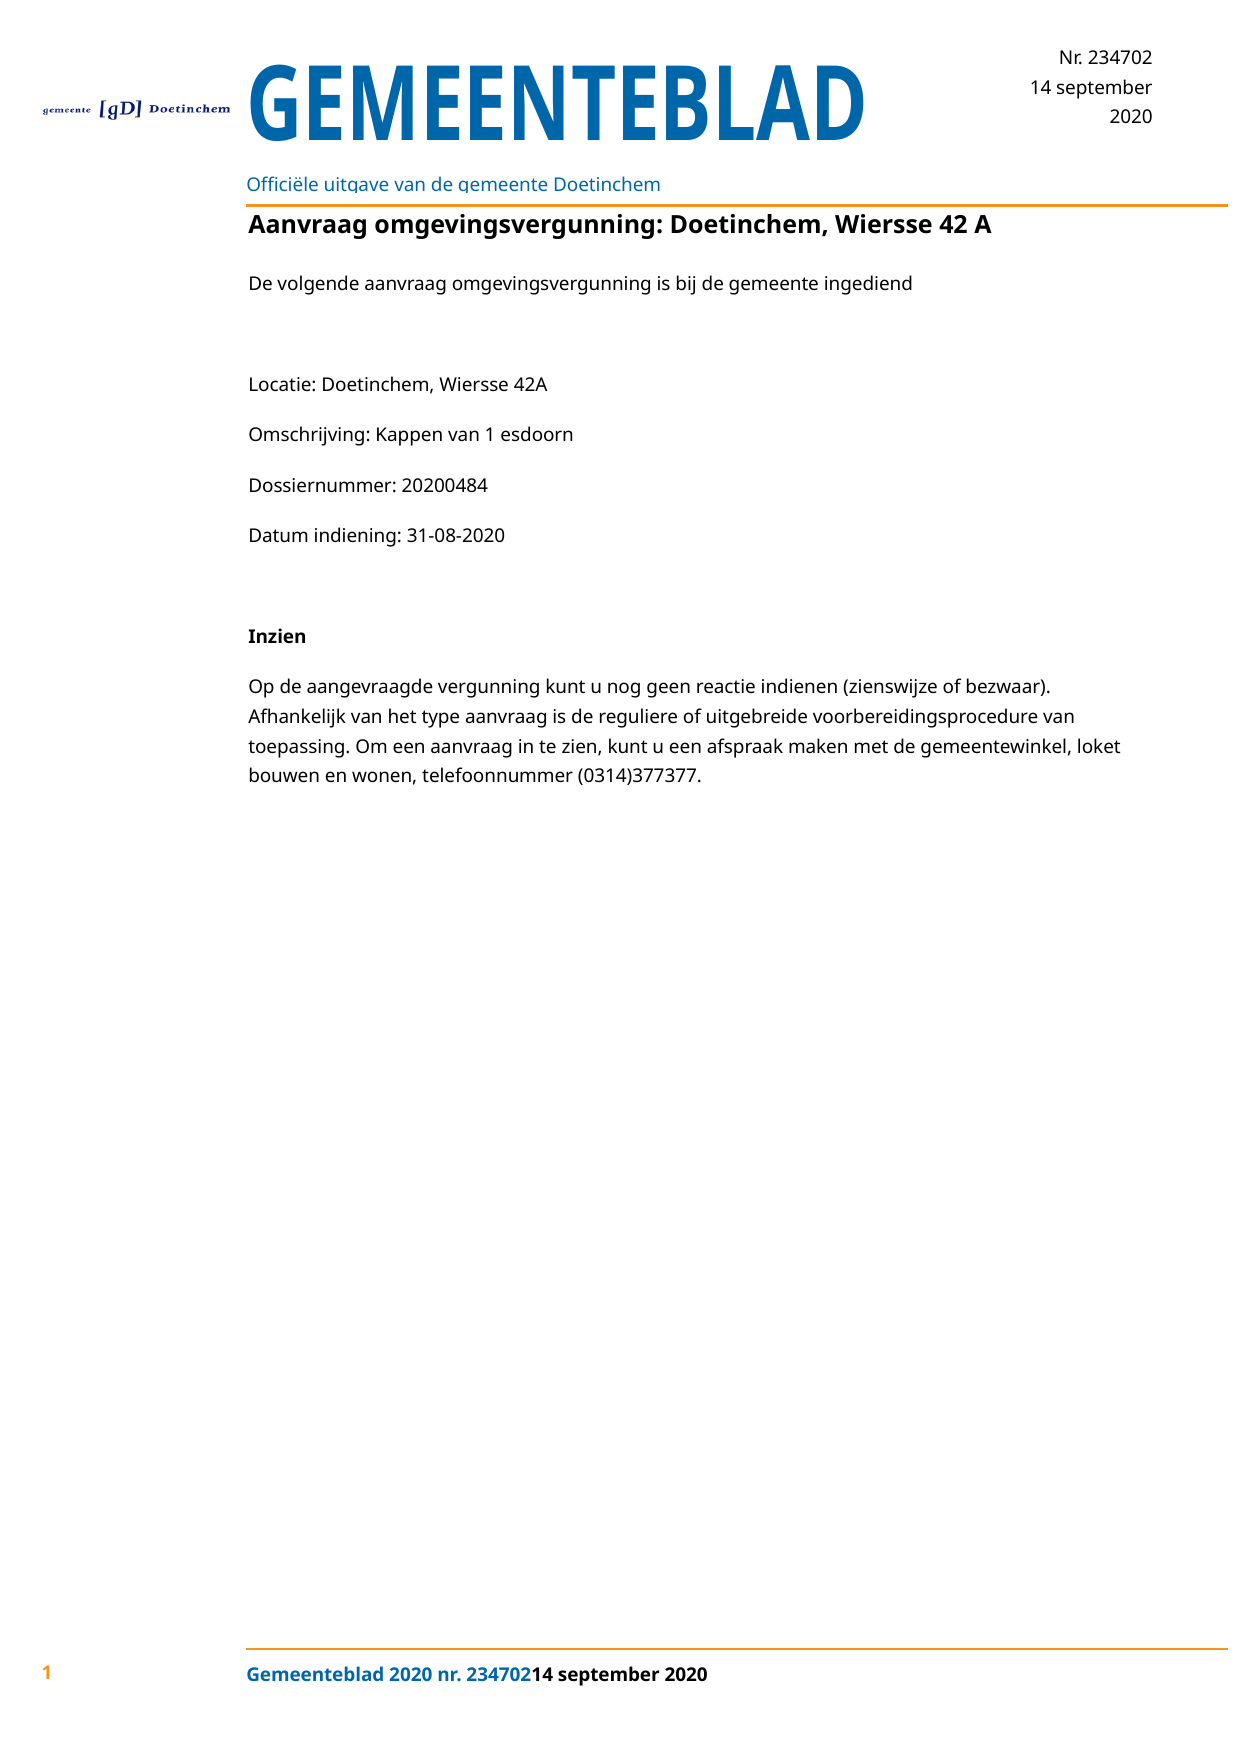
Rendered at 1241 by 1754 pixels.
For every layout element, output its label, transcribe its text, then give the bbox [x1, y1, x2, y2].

text Datum indiening: 31-08-2020 [248, 522, 1152, 548]
text Locatie: Doetinchem, Wiersse 42A [248, 371, 1152, 397]
text Op de aangevraagde vergunning kunt u nog geen reactie indienen (zienswijze of bezwaar). Afhankelijk van het type aanvraag is de reguliere of uitgebreide voorbereidingsprocedure van toepassing. Om een aanvraag in te zien, kunt u een afspraak maken met de gemeentewinkel, loket bouwen en wonen, telefoonnummer (0314)377377. [248, 674, 1152, 788]
picture [41, 47, 231, 172]
text Inzien [248, 623, 1152, 649]
text Omschrijving: Kappen van 1 esdoorn [248, 422, 1152, 447]
text Dossiernummer: 20200484 [248, 472, 1152, 498]
text De volgende aanvraag omgevingsvergunning is bij de gemeente ingediend [248, 270, 1152, 296]
text Aanvraag omgevingsvergunning: Doetinchem, Wiersse 42 A [248, 207, 1152, 241]
